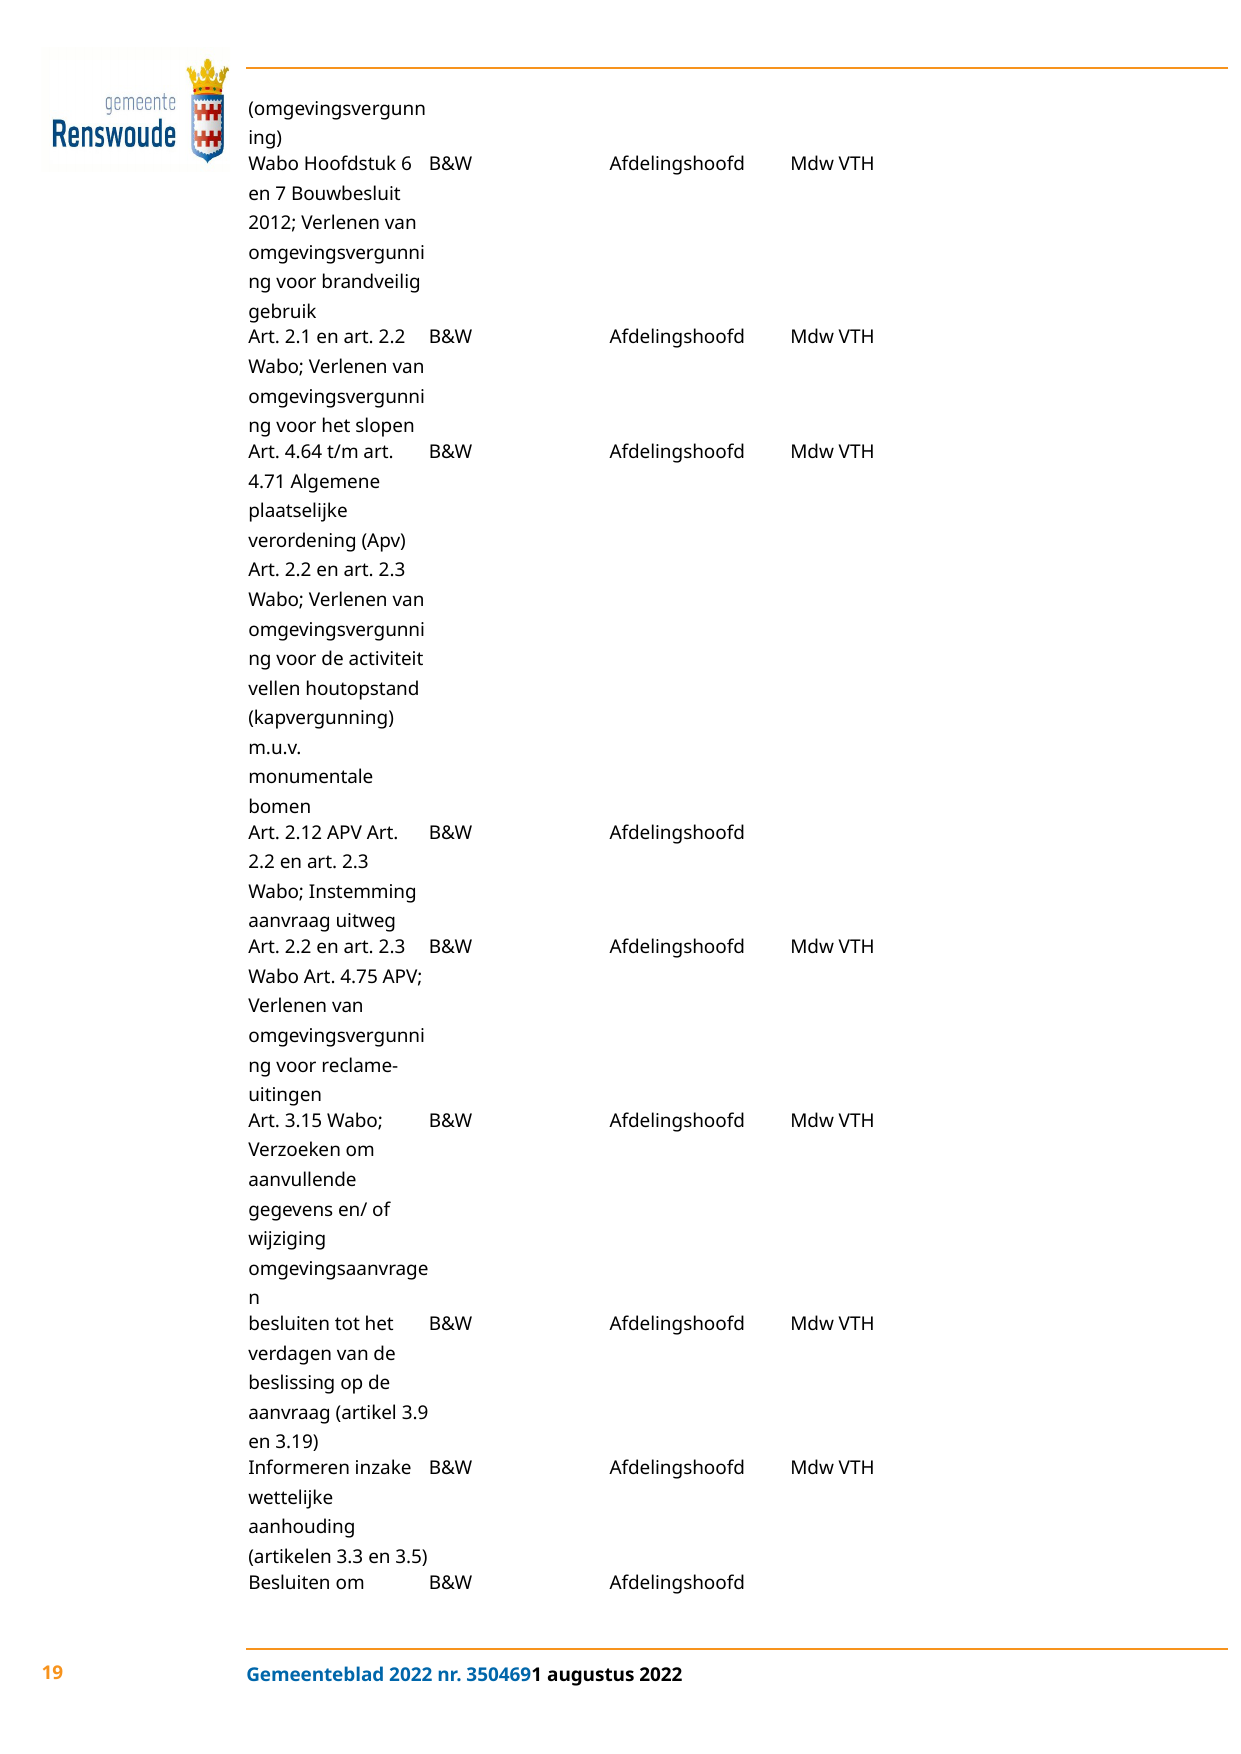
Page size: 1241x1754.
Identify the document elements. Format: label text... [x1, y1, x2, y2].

table_cell Afdelingshoofd [609, 150, 790, 324]
table_cell Art. 2.1 en art. 2.2 Wabo; Verlenen van omgevingsvergunning voor het slopen [248, 324, 429, 438]
table_cell [971, 324, 1152, 438]
table_cell Mdw VTH [790, 1107, 971, 1310]
table_cell Mdw VTH [790, 1454, 971, 1569]
table_cell Afdelingshoofd [609, 1107, 790, 1310]
table_cell [609, 95, 790, 150]
table_cell [971, 438, 1152, 819]
table_cell [790, 1569, 971, 1594]
table_cell besluiten tot het verdagen van de beslissing op de aanvraag (artikel 3.9 en 3.19) [248, 1310, 429, 1454]
table_cell Art. 2.12 APV Art. 2.2 en art. 2.3 Wabo; Instemming aanvraag uitweg [248, 819, 429, 933]
table_cell Mdw VTH [790, 934, 971, 1107]
table_cell Afdelingshoofd [609, 1310, 790, 1454]
table_cell Art. 3.15 Wabo; Verzoeken om aanvullende gegevens en/ of wijziging omgevingsaanvragen [248, 1107, 429, 1310]
table_cell Mdw VTH [790, 438, 971, 819]
table_cell Art. 2.2 en art. 2.3 Wabo Art. 4.75 APV; Verlenen van omgevingsvergunning voor reclame-uitingen [248, 934, 429, 1107]
table_cell B&W [429, 438, 609, 819]
table_cell B&W [429, 1107, 609, 1310]
table_cell B&W [429, 1569, 609, 1594]
table_cell B&W [429, 324, 609, 438]
table_cell [971, 150, 1152, 324]
table_cell [971, 95, 1152, 150]
table_cell Afdelingshoofd [609, 324, 790, 438]
table_cell [971, 1569, 1152, 1594]
table_cell [790, 95, 971, 150]
table_cell B&W [429, 1310, 609, 1454]
table_cell [971, 819, 1152, 933]
table_cell Mdw VTH [790, 150, 971, 324]
table_cell Afdelingshoofd [609, 438, 790, 819]
table_cell Afdelingshoofd [609, 819, 790, 933]
table_cell [971, 1310, 1152, 1454]
table_cell Informeren inzake wettelijke aanhouding (artikelen 3.3 en 3.5) [248, 1454, 429, 1569]
table_cell Afdelingshoofd [609, 934, 790, 1107]
table_cell (omgevingsvergunning) [248, 95, 429, 150]
table_cell B&W [429, 819, 609, 933]
table_cell [971, 1107, 1152, 1310]
table_cell [790, 819, 971, 933]
table_cell Besluiten om [248, 1569, 429, 1594]
picture [41, 47, 231, 172]
table_cell [429, 95, 609, 150]
table_cell Wabo Hoofdstuk 6 en 7 Bouwbesluit 2012; Verlenen van omgevingsvergunning voor brandveilig gebruik [248, 150, 429, 324]
table_cell Afdelingshoofd [609, 1569, 790, 1594]
table_cell B&W [429, 934, 609, 1107]
table_cell B&W [429, 150, 609, 324]
table_cell B&W [429, 1454, 609, 1569]
table_cell Mdw VTH [790, 1310, 971, 1454]
table_cell Mdw VTH [790, 324, 971, 438]
table_cell [971, 934, 1152, 1107]
table_cell Afdelingshoofd [609, 1454, 790, 1569]
table_cell Art. 4.64 t/m art. 4.71 Algemene plaatselijke verordening (Apv) Art. 2.2 en art. 2.3 Wabo; Verlenen van omgevingsvergunning voor de activiteit vellen houtopstand (kapvergunning) m.u.v. monumentale bomen [248, 438, 429, 819]
table_cell [971, 1454, 1152, 1569]
